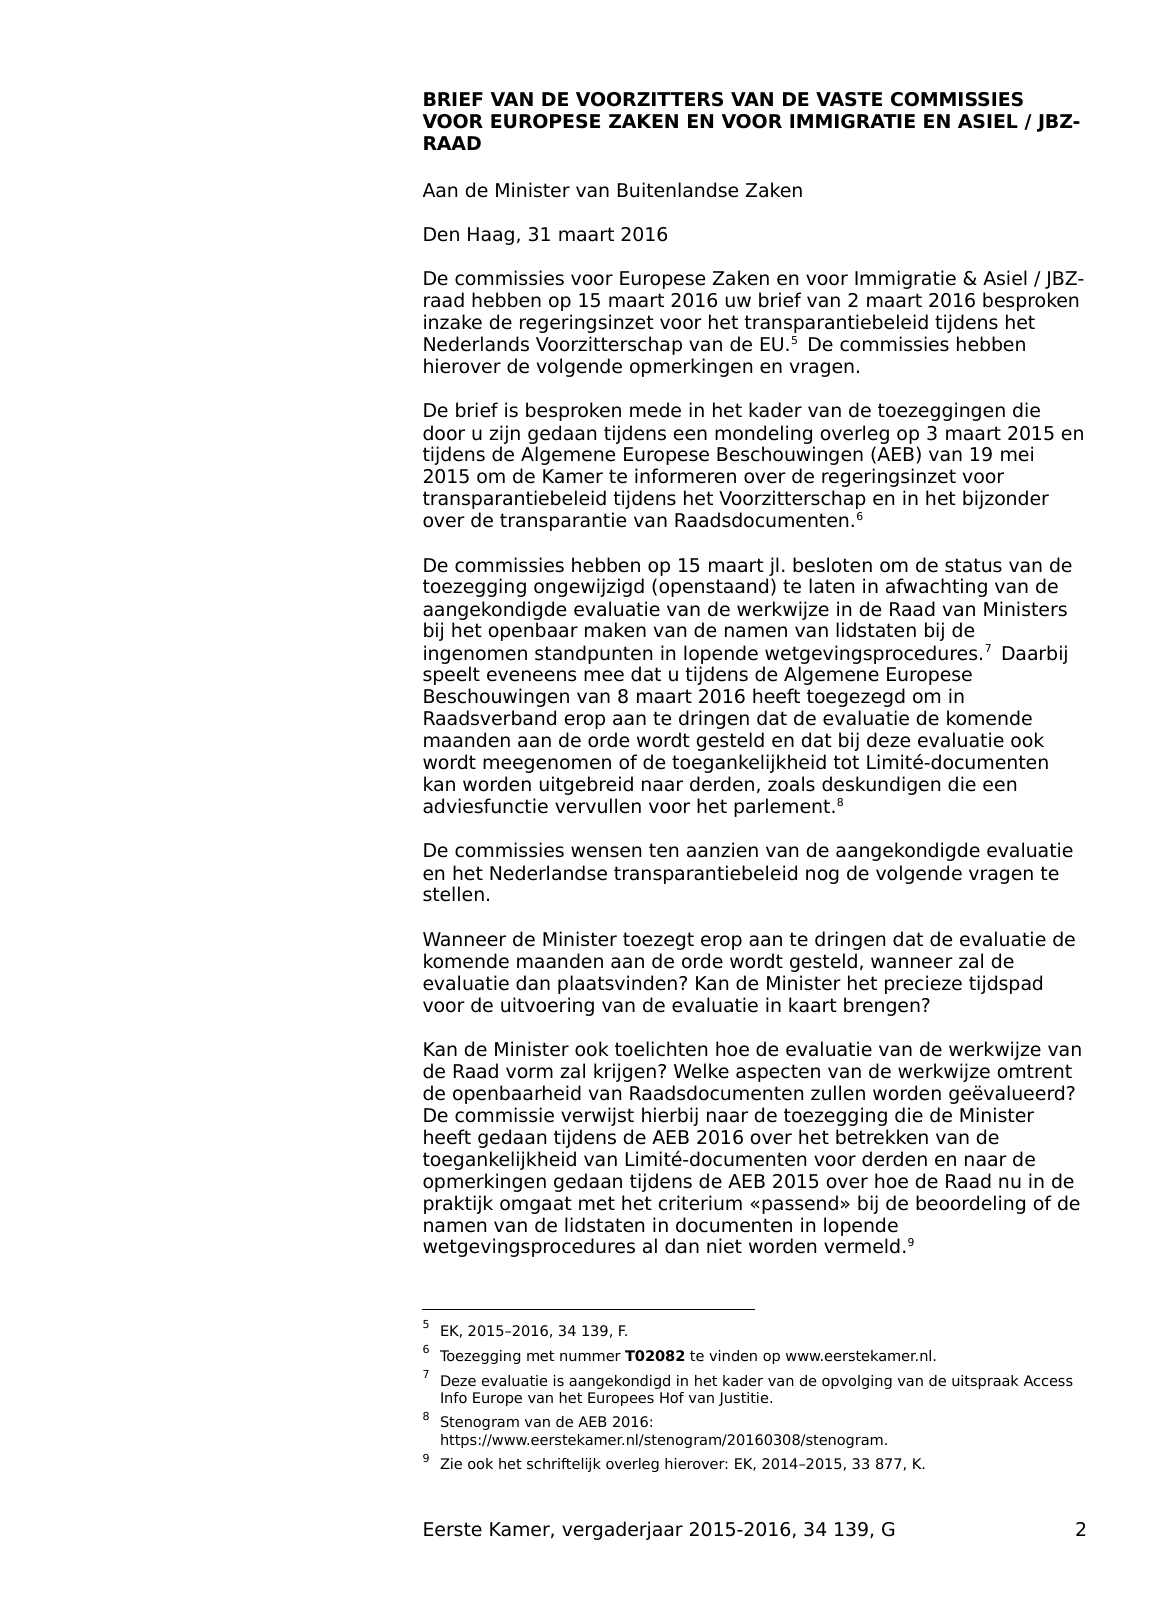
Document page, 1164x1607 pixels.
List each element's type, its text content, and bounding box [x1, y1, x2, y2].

text Deze evaluatie is aangekondigd in het kader van de opvolging van de uitspraak Access Info Europe van het Europees Hof van Justitie. [422, 1368, 1087, 1407]
text De commissies hebben op 15 maart jl. besloten om de status van de toezegging ongewijzigd (openstaand) te laten in afwachting van de aangekondigde evaluatie van de werkwijze in de Raad van Ministers bij het openbaar maken van de namen van lidstaten bij de ingenomen standpunten in lopende wetgevingsprocedures. Daarbij speelt eveneens mee dat u tijdens de Algemene Europese Beschouwingen van 8 maart 2016 heeft toegezegd om in Raadsverband erop aan te dringen dat de evaluatie de komende maanden aan de orde wordt gesteld en dat bij deze evaluatie ook wordt meegenomen of de toegankelijkheid tot Limité-documenten kan worden uitgebreid naar derden, zoals deskundigen die een adviesfunctie vervullen voor het parlement. [422, 554, 1087, 818]
text De commissies voor Europese Zaken en voor Immigratie & Asiel / JBZ-raad hebben op 15 maart 2016 uw brief van 2 maart 2016 besproken inzake de regeringsinzet voor het transparantiebeleid tijdens het Nederlands Voorzitterschap van de EU. De commissies hebben hierover de volgende opmerkingen en vragen. [422, 268, 1087, 378]
text Zie ook het schriftelijk overleg hierover: EK, 2014–2015, 33 877, K. [422, 1452, 1087, 1474]
text Den Haag, 31 maart 2016 [422, 224, 1087, 246]
text Aan de Minister van Buitenlandse Zaken [422, 180, 1087, 202]
text EK, 2015–2016, 34 139, F. [422, 1318, 1087, 1341]
text Toezegging met nummer T02082 te vinden op www.eerstekamer.nl. [422, 1343, 1087, 1366]
text De brief is besproken mede in het kader van de toezeggingen die door u zijn gedaan tijdens een mondeling overleg op 3 maart 2015 en tijdens de Algemene Europese Beschouwingen (AEB) van 19 mei 2015 om de Kamer te informeren over de regeringsinzet voor transparantiebeleid tijdens het Voorzitterschap en in het bijzonder over de transparantie van Raadsdocumenten. [422, 400, 1087, 532]
text Stenogram van de AEB 2016: https://www.eerstekamer.nl/stenogram/20160308/stenogram. [422, 1410, 1087, 1449]
text Wanneer de Minister toezegt erop aan te dringen dat de evaluatie de komende maanden aan de orde wordt gesteld, wanneer zal de evaluatie dan plaatsvinden? Kan de Minister het precieze tijdspad voor de uitvoering van de evaluatie in kaart brengen? [422, 928, 1087, 1016]
subtitle BRIEF VAN DE VOORZITTERS VAN DE VASTE COMMISSIES VOOR EUROPESE ZAKEN EN VOOR IMMIGRATIE EN ASIEL / JBZ-RAAD [422, 89, 1087, 155]
text Kan de Minister ook toelichten hoe de evaluatie van de werkwijze van de Raad vorm zal krijgen? Welke aspecten van de werkwijze omtrent de openbaarheid van Raadsdocumenten zullen worden geëvalueerd? De commissie verwijst hierbij naar de toezegging die de Minister heeft gedaan tijdens de AEB 2016 over het betrekken van de toegankelijkheid van Limité-documenten voor derden en naar de opmerkingen gedaan tijdens de AEB 2015 over hoe de Raad nu in de praktijk omgaat met het criterium «passend» bij de beoordeling of de namen van de lidstaten in documenten in lopende wetgevingsprocedures al dan niet worden vermeld. [422, 1039, 1087, 1258]
text De commissies wensen ten aanzien van de aangekondigde evaluatie en het Nederlandse transparantiebeleid nog de volgende vragen te stellen. [422, 840, 1087, 906]
